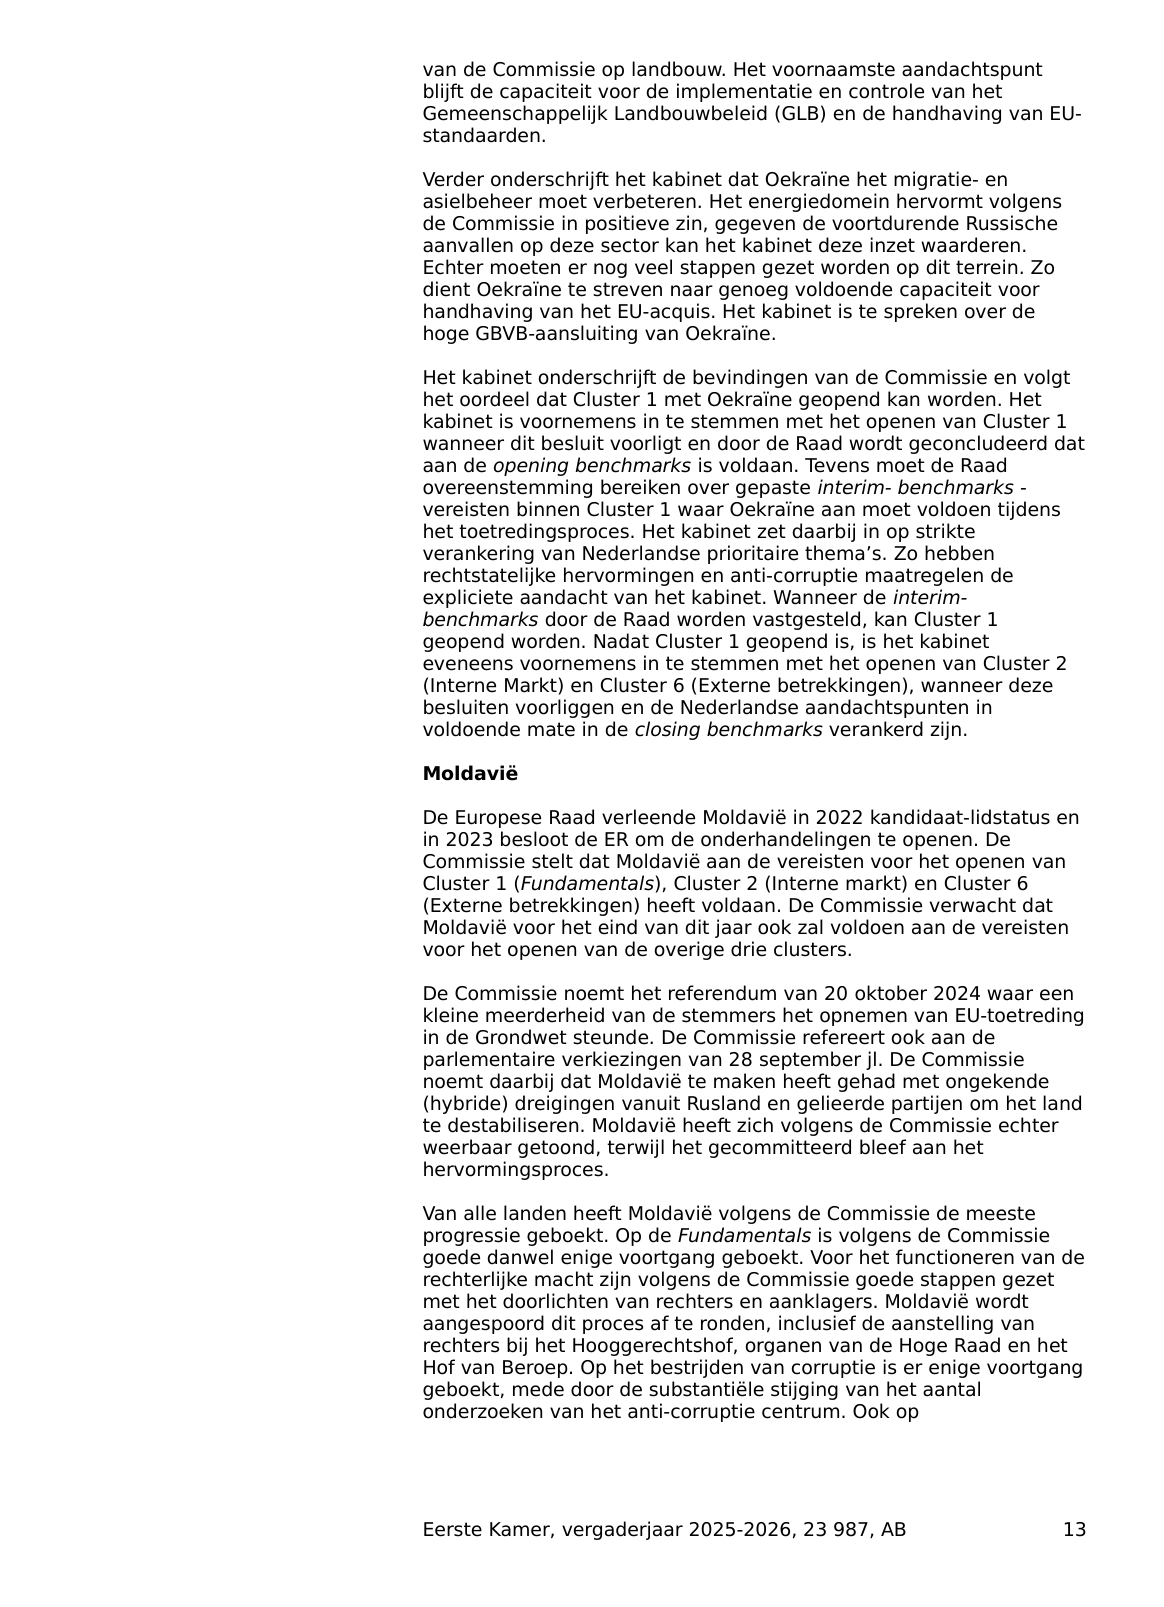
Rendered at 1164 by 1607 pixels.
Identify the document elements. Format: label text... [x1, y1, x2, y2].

subtitle Moldavië [422, 763, 1087, 785]
text Verder onderschrijft het kabinet dat Oekraïne het migratie- en asielbeheer moet verbeteren. Het energiedomein hervormt volgens de Commissie in positieve zin, gegeven de voortdurende Russische aanvallen op deze sector kan het kabinet deze inzet waarderen. Echter moeten er nog veel stappen gezet worden op dit terrein. Zo dient Oekraïne te streven naar genoeg voldoende capaciteit voor handhaving van het EU-acquis. Het kabinet is te spreken over de hoge GBVB-aansluiting van Oekraïne. [422, 169, 1087, 345]
text Van alle landen heeft Moldavië volgens de Commissie de meeste progressie geboekt. Op de Fundamentals is volgens de Commissie goede danwel enige voortgang geboekt. Voor het functioneren van de rechterlijke macht zijn volgens de Commissie goede stappen gezet met het doorlichten van rechters en aanklagers. Moldavië wordt aangespoord dit proces af te ronden, inclusief de aanstelling van rechters bij het Hooggerechtshof, organen van de Hoge Raad en het Hof van Beroep. Op het bestrijden van corruptie is er enige voortgang geboekt, mede door de substantiële stijging van het aantal onderzoeken van het anti-corruptie centrum. Ook op [422, 1203, 1087, 1423]
text Het kabinet onderschrijft de bevindingen van de Commissie en volgt het oordeel dat Cluster 1 met Oekraïne geopend kan worden. Het kabinet is voornemens in te stemmen met het openen van Cluster 1 wanneer dit besluit voorligt en door de Raad wordt geconcludeerd dat aan de opening benchmarks is voldaan. Tevens moet de Raad overeenstemming bereiken over gepaste interim- benchmarks - vereisten binnen Cluster 1 waar Oekraïne aan moet voldoen tijdens het toetredingsproces. Het kabinet zet daarbij in op strikte verankering van Nederlandse prioritaire thema’s. Zo hebben rechtstatelijke hervormingen en anti-corruptie maatregelen de expliciete aandacht van het kabinet. Wanneer de interim- benchmarks door de Raad worden vastgesteld, kan Cluster 1 geopend worden. Nadat Cluster 1 geopend is, is het kabinet eveneens voornemens in te stemmen met het openen van Cluster 2 (Interne Markt) en Cluster 6 (Externe betrekkingen), wanneer deze besluiten voorliggen en de Nederlandse aandachtspunten in voldoende mate in de closing benchmarks verankerd zijn. [422, 367, 1087, 741]
text De Commissie noemt het referendum van 20 oktober 2024 waar een kleine meerderheid van de stemmers het opnemen van EU-toetreding in de Grondwet steunde. De Commissie refereert ook aan de parlementaire verkiezingen van 28 september jl. De Commissie noemt daarbij dat Moldavië te maken heeft gehad met ongekende (hybride) dreigingen vanuit Rusland en gelieerde partijen om het land te destabiliseren. Moldavië heeft zich volgens de Commissie echter weerbaar getoond, terwijl het gecommitteerd bleef aan het hervormingsproces. [422, 983, 1087, 1181]
text van de Commissie op landbouw. Het voornaamste aandachtspunt blijft de capaciteit voor de implementatie en controle van het Gemeenschappelijk Landbouwbeleid (GLB) en de handhaving van EU-standaarden. [422, 59, 1087, 147]
text De Europese Raad verleende Moldavië in 2022 kandidaat-lidstatus en in 2023 besloot de ER om de onderhandelingen te openen. De Commissie stelt dat Moldavië aan de vereisten voor het openen van Cluster 1 (Fundamentals), Cluster 2 (Interne markt) en Cluster 6 (Externe betrekkingen) heeft voldaan. De Commissie verwacht dat Moldavië voor het eind van dit jaar ook zal voldoen aan de vereisten voor het openen van de overige drie clusters. [422, 807, 1087, 961]
